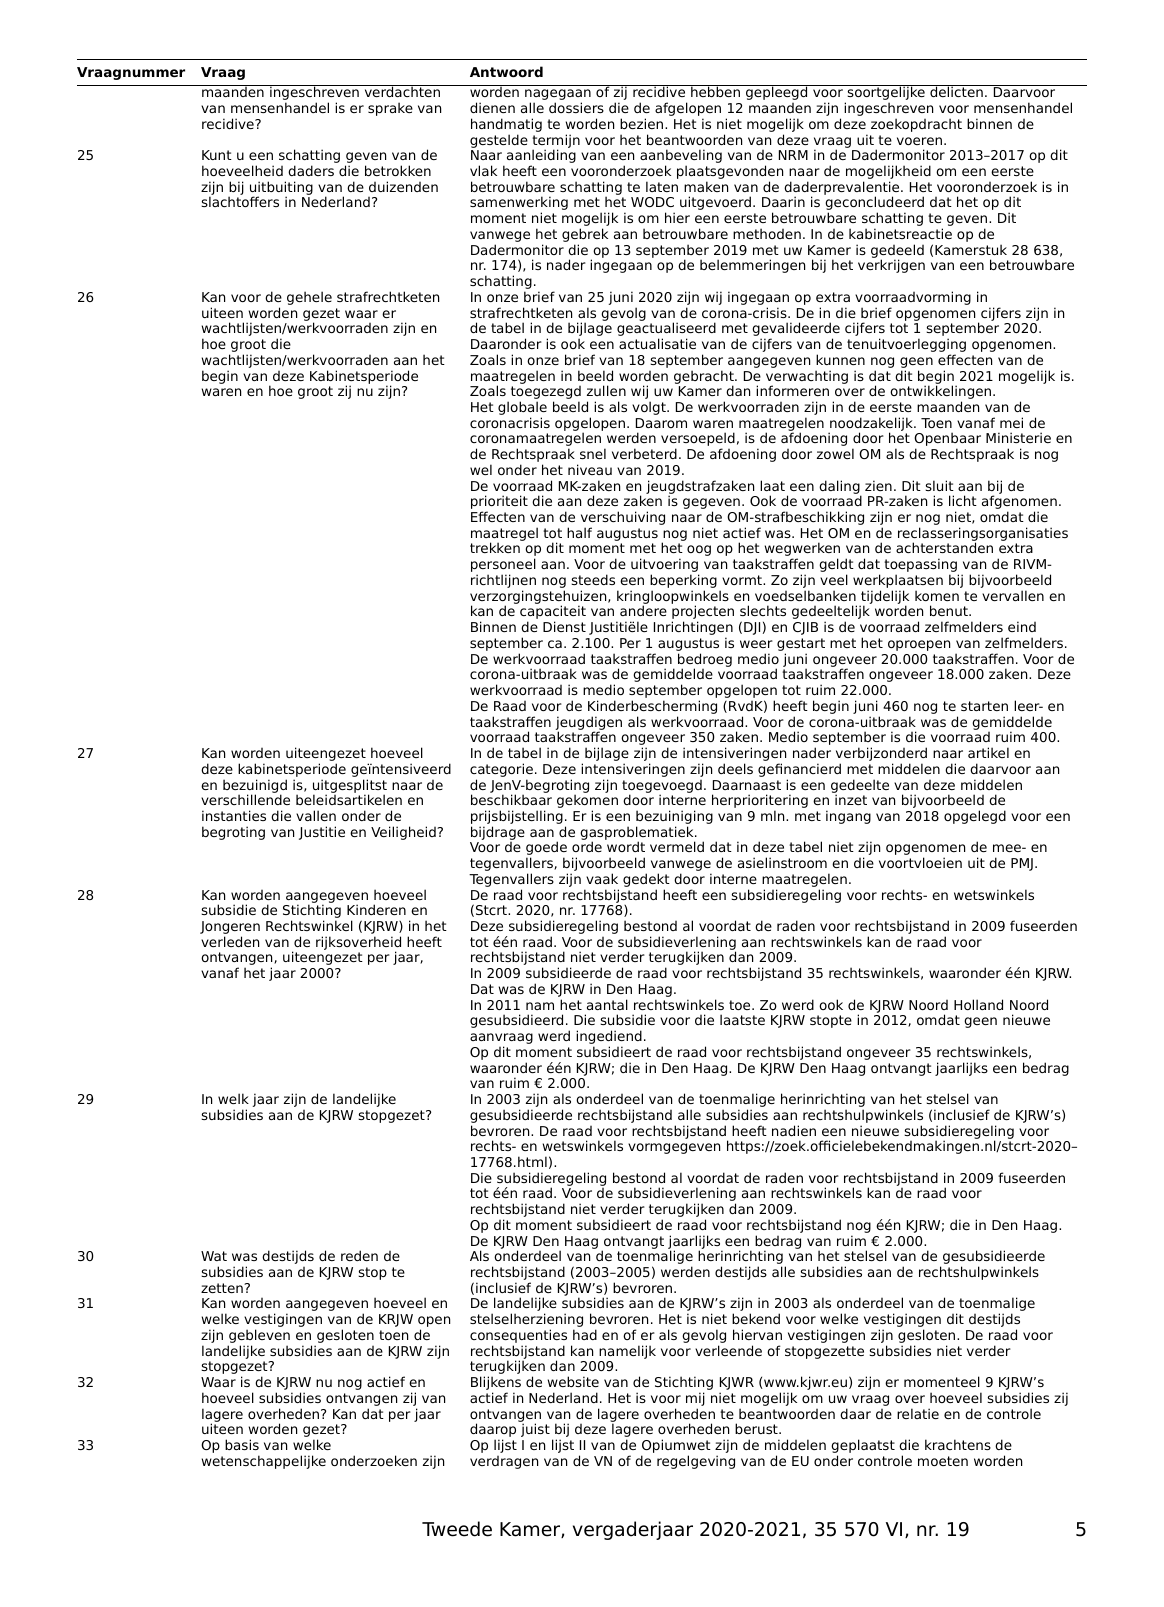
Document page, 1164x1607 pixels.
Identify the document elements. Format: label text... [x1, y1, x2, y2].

table_cell In onze brief van 25 juni 2020 zijn wij ingegaan op extra voorraadvorming in strafrechtketen als gevolg van de corona-crisis. De in die brief opgenomen cijfers zijn in de tabel in de bijlage geactualiseerd met gevalideerde cijfers tot 1 september 2020. Daaronder is ook een actualisatie van de cijfers van de tenuitvoerlegging opgenomen. Zoals in onze brief van 18 september aangegeven kunnen nog geen effecten van de maatregelen in beeld worden gebracht. De verwachting is dat dit begin 2021 mogelijk is. Zoals toegezegd zullen wij uw Kamer dan informeren over de ontwikkelingen. Het globale beeld is als volgt. De werkvoorraden zijn in de eerste maanden van de coronacrisis opgelopen. Daarom waren maatregelen noodzakelijk. Toen vanaf mei de coronamaatregelen werden versoepeld, is de afdoening door het Openbaar Ministerie en de Rechtspraak snel verbeterd. De afdoening door zowel OM als de Rechtspraak is nog wel onder het niveau van 2019. De voorraad MK-zaken en jeugdstrafzaken laat een daling zien. Dit sluit aan bij de prioriteit die aan deze zaken is gegeven. Ook de voorraad PR-zaken is licht afgenomen. Effecten van de verschuiving naar de OM-strafbeschikking zijn er nog niet, omdat die maatregel tot half augustus nog niet actief was. Het OM en de reclasseringsorganisaties trekken op dit moment met het oog op het wegwerken van de achterstanden extra personeel aan. Voor de uitvoering van taakstraffen geldt dat toepassing van de RIVM-richtlijnen nog steeds een beperking vormt. Zo zijn veel werkplaatsen bij bijvoorbeeld verzorgingstehuizen, kringloopwinkels en voedselbanken tijdelijk komen te vervallen en kan de capaciteit van andere projecten slechts gedeeltelijk worden benut. Binnen de Dienst Justitiële Inrichtingen (DJI) en CJIB is de voorraad zelfmelders eind september ca. 2.100. Per 1 augustus is weer gestart met het oproepen van zelfmelders. De werkvoorraad taakstraffen bedroeg medio juni ongeveer 20.000 taakstraffen. Voor de corona-uitbraak was de gemiddelde voorraad taakstraffen ongeveer 18.000 zaken. Deze werkvoorraad is medio september opgelopen tot ruim 22.000. De Raad voor de Kinderbescherming (RvdK) heeft begin juni 460 nog te starten leer- en taakstraffen jeugdigen als werkvoorraad. Voor de corona-uitbraak was de gemiddelde voorraad taakstraffen ongeveer 350 zaken. Medio september is die voorraad ruim 400. [464, 290, 1087, 746]
table_cell 28 [77, 888, 195, 1092]
table_cell Kan worden aangegeven hoeveel en welke vestigingen van de KRJW open zijn gebleven en gesloten toen de landelijke subsidies aan de KJRW zijn stopgezet? [195, 1296, 463, 1375]
table_cell In de tabel in de bijlage zijn de intensiveringen nader verbijzonderd naar artikel en categorie. Deze intensiveringen zijn deels gefinancierd met middelen die daarvoor aan de JenV-begroting zijn toegevoegd. Daarnaast is een gedeelte van deze middelen beschikbaar gekomen door interne herprioritering en inzet van bijvoorbeeld de prijsbijstelling. Er is een bezuiniging van 9 mln. met ingang van 2018 opgelegd voor een bijdrage aan de gasproblematiek. Voor de goede orde wordt vermeld dat in deze tabel niet zijn opgenomen de mee- en tegenvallers, bijvoorbeeld vanwege de asielinstroom en die voortvloeien uit de PMJ. Tegenvallers zijn vaak gedekt door interne maatregelen. [464, 746, 1087, 887]
table_header Vraag [195, 60, 463, 85]
table_cell Blijkens de website van de Stichting KJWR (www.kjwr.eu) zijn er momenteel 9 KJRW’s actief in Nederland. Het is voor mij niet mogelijk om uw vraag over hoeveel subsidies zij ontvangen van de lagere overheden te beantwoorden daar de relatie en de controle daarop juist bij deze lagere overheden berust. [464, 1375, 1087, 1438]
table_cell 27 [77, 746, 195, 887]
table_cell Als onderdeel van de toenmalige herinrichting van het stelsel van de gesubsidieerde rechtsbijstand (2003–2005) werden destijds alle subsidies aan de rechtshulpwinkels (inclusief de KJRW’s) bevroren. [464, 1249, 1087, 1296]
table_cell Waar is de KJRW nu nog actief en hoeveel subsidies ontvangen zij van lagere overheden? Kan dat per jaar uiteen worden gezet? [195, 1375, 463, 1438]
table_cell Kan voor de gehele strafrechtketen uiteen worden gezet waar er wachtlijsten/werkvoorraden zijn en hoe groot die wachtlijsten/werkvoorraden aan het begin van deze Kabinetsperiode waren en hoe groot zij nu zijn? [195, 290, 463, 746]
table_cell Kan worden uiteengezet hoeveel deze kabinetsperiode geïntensiveerd en bezuinigd is, uitgesplitst naar de verschillende beleidsartikelen en instanties die vallen onder de begroting van Justitie en Veiligheid? [195, 746, 463, 887]
table_cell De raad voor rechtsbijstand heeft een subsidieregeling voor rechts- en wetswinkels (Stcrt. 2020, nr. 17768). Deze subsidieregeling bestond al voordat de raden voor rechtsbijstand in 2009 fuseerden tot één raad. Voor de subsidieverlening aan rechtswinkels kan de raad voor rechtsbijstand niet verder terugkijken dan 2009. In 2009 subsidieerde de raad voor rechtsbijstand 35 rechtswinkels, waaronder één KJRW. Dat was de KJRW in Den Haag. In 2011 nam het aantal rechtswinkels toe. Zo werd ook de KJRW Noord Holland Noord gesubsidieerd. Die subsidie voor die laatste KJRW stopte in 2012, omdat geen nieuwe aanvraag werd ingediend. Op dit moment subsidieert de raad voor rechtsbijstand ongeveer 35 rechtswinkels, waaronder één KJRW; die in Den Haag. De KJRW Den Haag ontvangt jaarlijks een bedrag van ruim € 2.000. [464, 888, 1087, 1092]
table_cell worden nagegaan of zij recidive hebben gepleegd voor soortgelijke delicten. Daarvoor dienen alle dossiers die de afgelopen 12 maanden zijn ingeschreven voor mensenhandel handmatig te worden bezien. Het is niet mogelijk om deze zoekopdracht binnen de gestelde termijn voor het beantwoorden van deze vraag uit te voeren. [464, 86, 1087, 148]
table_cell [77, 86, 195, 148]
table_cell Wat was destijds de reden de subsidies aan de KJRW stop te zetten? [195, 1249, 463, 1296]
table_cell Kan worden aangegeven hoeveel subsidie de Stichting Kinderen en Jongeren Rechtswinkel (KJRW) in het verleden van de rijksoverheid heeft ontvangen, uiteengezet per jaar, vanaf het jaar 2000? [195, 888, 463, 1092]
table_cell In welk jaar zijn de landelijke subsidies aan de KJRW stopgezet? [195, 1092, 463, 1249]
table_cell De landelijke subsidies aan de KJRW’s zijn in 2003 als onderdeel van de toenmalige stelselherziening bevroren. Het is niet bekend voor welke vestigingen dit destijds consequenties had en of er als gevolg hiervan vestigingen zijn gesloten. De raad voor rechtsbijstand kan namelijk voor verleende of stopgezette subsidies niet verder terugkijken dan 2009. [464, 1296, 1087, 1375]
table_cell Op lijst I en lijst II van de Opiumwet zijn de middelen geplaatst die krachtens de verdragen van de VN of de regelgeving van de EU onder controle moeten worden [464, 1438, 1087, 1469]
table_cell Kunt u een schatting geven van de hoeveelheid daders die betrokken zijn bij uitbuiting van de duizenden slachtoffers in Nederland? [195, 148, 463, 290]
table_cell Op basis van welke wetenschappelijke onderzoeken zijn [195, 1438, 463, 1469]
table_cell 32 [77, 1375, 195, 1438]
table_cell 30 [77, 1249, 195, 1296]
table_cell 26 [77, 290, 195, 746]
table_cell maanden ingeschreven verdachten van mensenhandel is er sprake van recidive? [195, 86, 463, 148]
table_cell In 2003 zijn als onderdeel van de toenmalige herinrichting van het stelsel van gesubsidieerde rechtsbijstand alle subsidies aan rechtshulpwinkels (inclusief de KJRW’s) bevroren. De raad voor rechtsbijstand heeft nadien een nieuwe subsidieregeling voor rechts- en wetswinkels vormgegeven https://zoek.officielebekendmakingen.nl/stcrt-2020–17768.html). Die subsidieregeling bestond al voordat de raden voor rechtsbijstand in 2009 fuseerden tot één raad. Voor de subsidieverlening aan rechtswinkels kan de raad voor rechtsbijstand niet verder terugkijken dan 2009. Op dit moment subsidieert de raad voor rechtsbijstand nog één KJRW; die in Den Haag. De KJRW Den Haag ontvangt jaarlijks een bedrag van ruim € 2.000. [464, 1092, 1087, 1249]
table_cell 29 [77, 1092, 195, 1249]
table_header Antwoord [464, 60, 1087, 85]
table_header Vraagnummer [77, 60, 195, 85]
table_cell 33 [77, 1438, 195, 1469]
table_cell Naar aanleiding van een aanbeveling van de NRM in de Dadermonitor 2013–2017 op dit vlak heeft een vooronderzoek plaatsgevonden naar de mogelijkheid om een eerste betrouwbare schatting te laten maken van de daderprevalentie. Het vooronderzoek is in samenwerking met het WODC uitgevoerd. Daarin is geconcludeerd dat het op dit moment niet mogelijk is om hier een eerste betrouwbare schatting te geven. Dit vanwege het gebrek aan betrouwbare methoden. In de kabinetsreactie op de Dadermonitor die op 13 september 2019 met uw Kamer is gedeeld (Kamerstuk 28 638, nr. 174), is nader ingegaan op de belemmeringen bij het verkrijgen van een betrouwbare schatting. [464, 148, 1087, 290]
table_cell 25 [77, 148, 195, 290]
table_cell 31 [77, 1296, 195, 1375]
